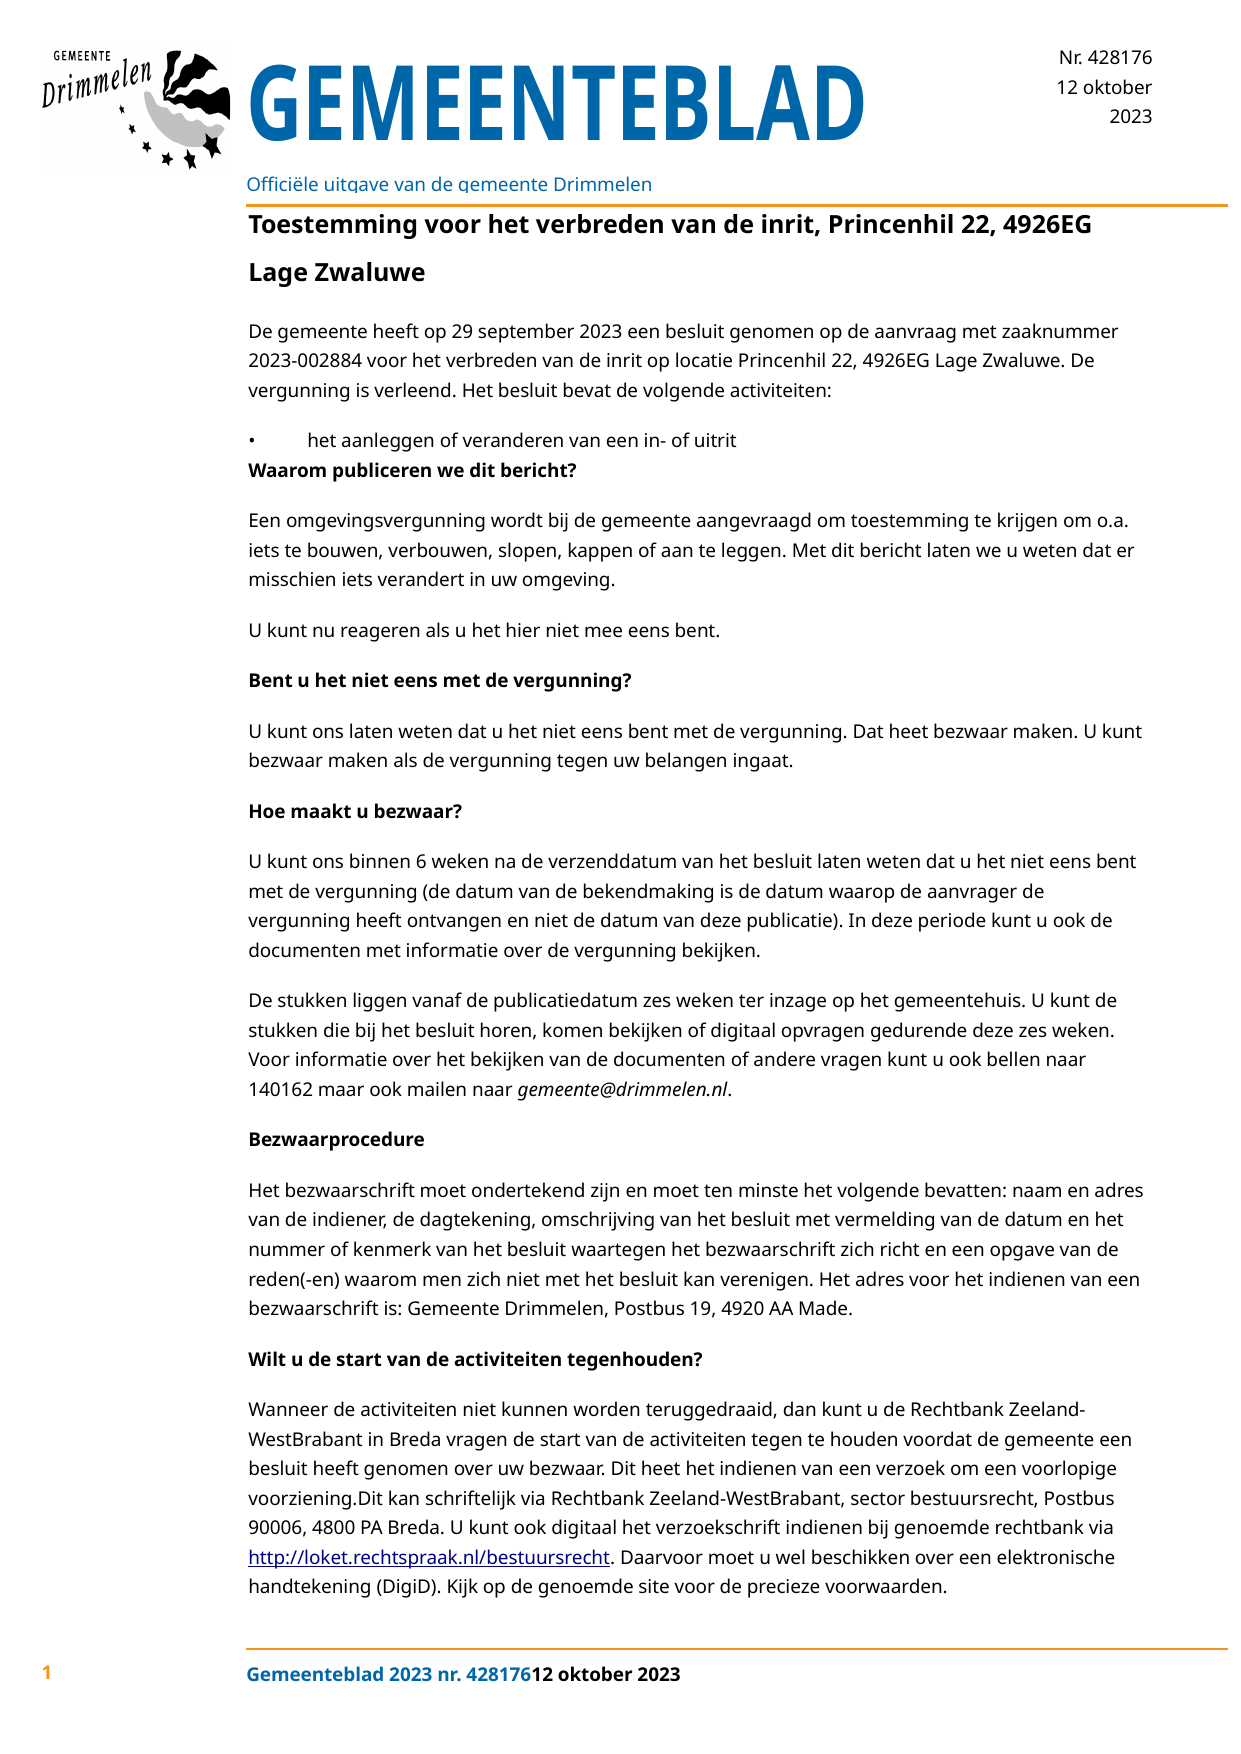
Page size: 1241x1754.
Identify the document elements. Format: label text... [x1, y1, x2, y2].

text U kunt nu reageren als u het hier niet mee eens bent. [248, 617, 1152, 643]
text Wilt u de start van de activiteiten tegenhouden? [248, 1346, 1152, 1372]
text Bent u het niet eens met de vergunning? [248, 667, 1152, 693]
text U kunt ons laten weten dat u het niet eens bent met de vergunning. Dat heet bezwaar maken. U kunt bezwaar maken als de vergunning tegen uw belangen ingaat. [248, 718, 1152, 773]
text Een omgevingsvergunning wordt bij de gemeente aangevraagd om toestemming te krijgen om o.a. iets te bouwen, verbouwen, slopen, kappen of aan te leggen. Met dit bericht laten we u weten dat er misschien iets verandert in uw omgeving. [248, 507, 1152, 592]
text De gemeente heeft op 29 september 2023 een besluit genomen op de aanvraag met zaaknummer 2023-002884 voor het verbreden van de inrit op locatie Princenhil 22, 4926EG Lage Zwaluwe. De vergunning is verleend. Het besluit bevat de volgende activiteiten: [248, 318, 1152, 403]
text Bezwaarprocedure [248, 1127, 1152, 1152]
text U kunt ons binnen 6 weken na de verzenddatum van het besluit laten weten dat u het niet eens bent met de vergunning (de datum van de bekendmaking is de datum waarop de aanvrager de vergunning heeft ontvangen en niet de datum van deze publicatie). In deze periode kunt u ook de documenten met informatie over de vergunning bekijken. [248, 848, 1152, 963]
text Het bezwaarschrift moet ondertekend zijn en moet ten minste het volgende bevatten: naam en adres van de indiener, de dagtekening, omschrijving van het besluit met vermelding van de datum en het nummer of kenmerk van het besluit waartegen het bezwaarschrift zich richt en een opgave van de reden(-en) waarom men zich niet met het besluit kan verenigen. Het adres voor het indienen van een bezwaarschrift is: Gemeente Drimmelen, Postbus 19, 4920 AA Made. [248, 1177, 1152, 1321]
text Waarom publiceren we dit bericht? [248, 457, 1152, 483]
text De stukken liggen vanaf de publicatiedatum zes weken ter inzage op het gemeentehuis. U kunt de stukken die bij het besluit horen, komen bekijken of digitaal opvragen gedurende deze zes weken. Voor informatie over het bekijken van de documenten of andere vragen kunt u ook bellen naar 140162 maar ook mailen naar gemeente@drimmelen.nl. [248, 987, 1152, 1102]
text Hoe maakt u bezwaar? [248, 798, 1152, 824]
list het aanleggen of veranderen van een in- of uitrit [248, 427, 1152, 453]
picture [41, 47, 231, 172]
text Wanneer de activiteiten niet kunnen worden teruggedraaid, dan kunt u de Rechtbank Zeeland-WestBrabant in Breda vragen de start van de activiteiten tegen te houden voordat de gemeente een besluit heeft genomen over uw bezwaar. Dit heet het indienen van een verzoek om een voorlopige voorziening.Dit kan schriftelijk via Rechtbank Zeeland-WestBrabant, sector bestuursrecht, Postbus 90006, 4800 PA Breda. U kunt ook digitaal het verzoekschrift indienen bij genoemde rechtbank via http://loket.rechtspraak.nl/bestuursrecht. Daarvoor moet u wel beschikken over een elektronische handtekening (DigiD). Kijk op de genoemde site voor de precieze voorwaarden. [248, 1396, 1152, 1599]
text Toestemming voor het verbreden van de inrit, Princenhil 22, 4926EG Lage Zwaluwe [248, 207, 1152, 288]
